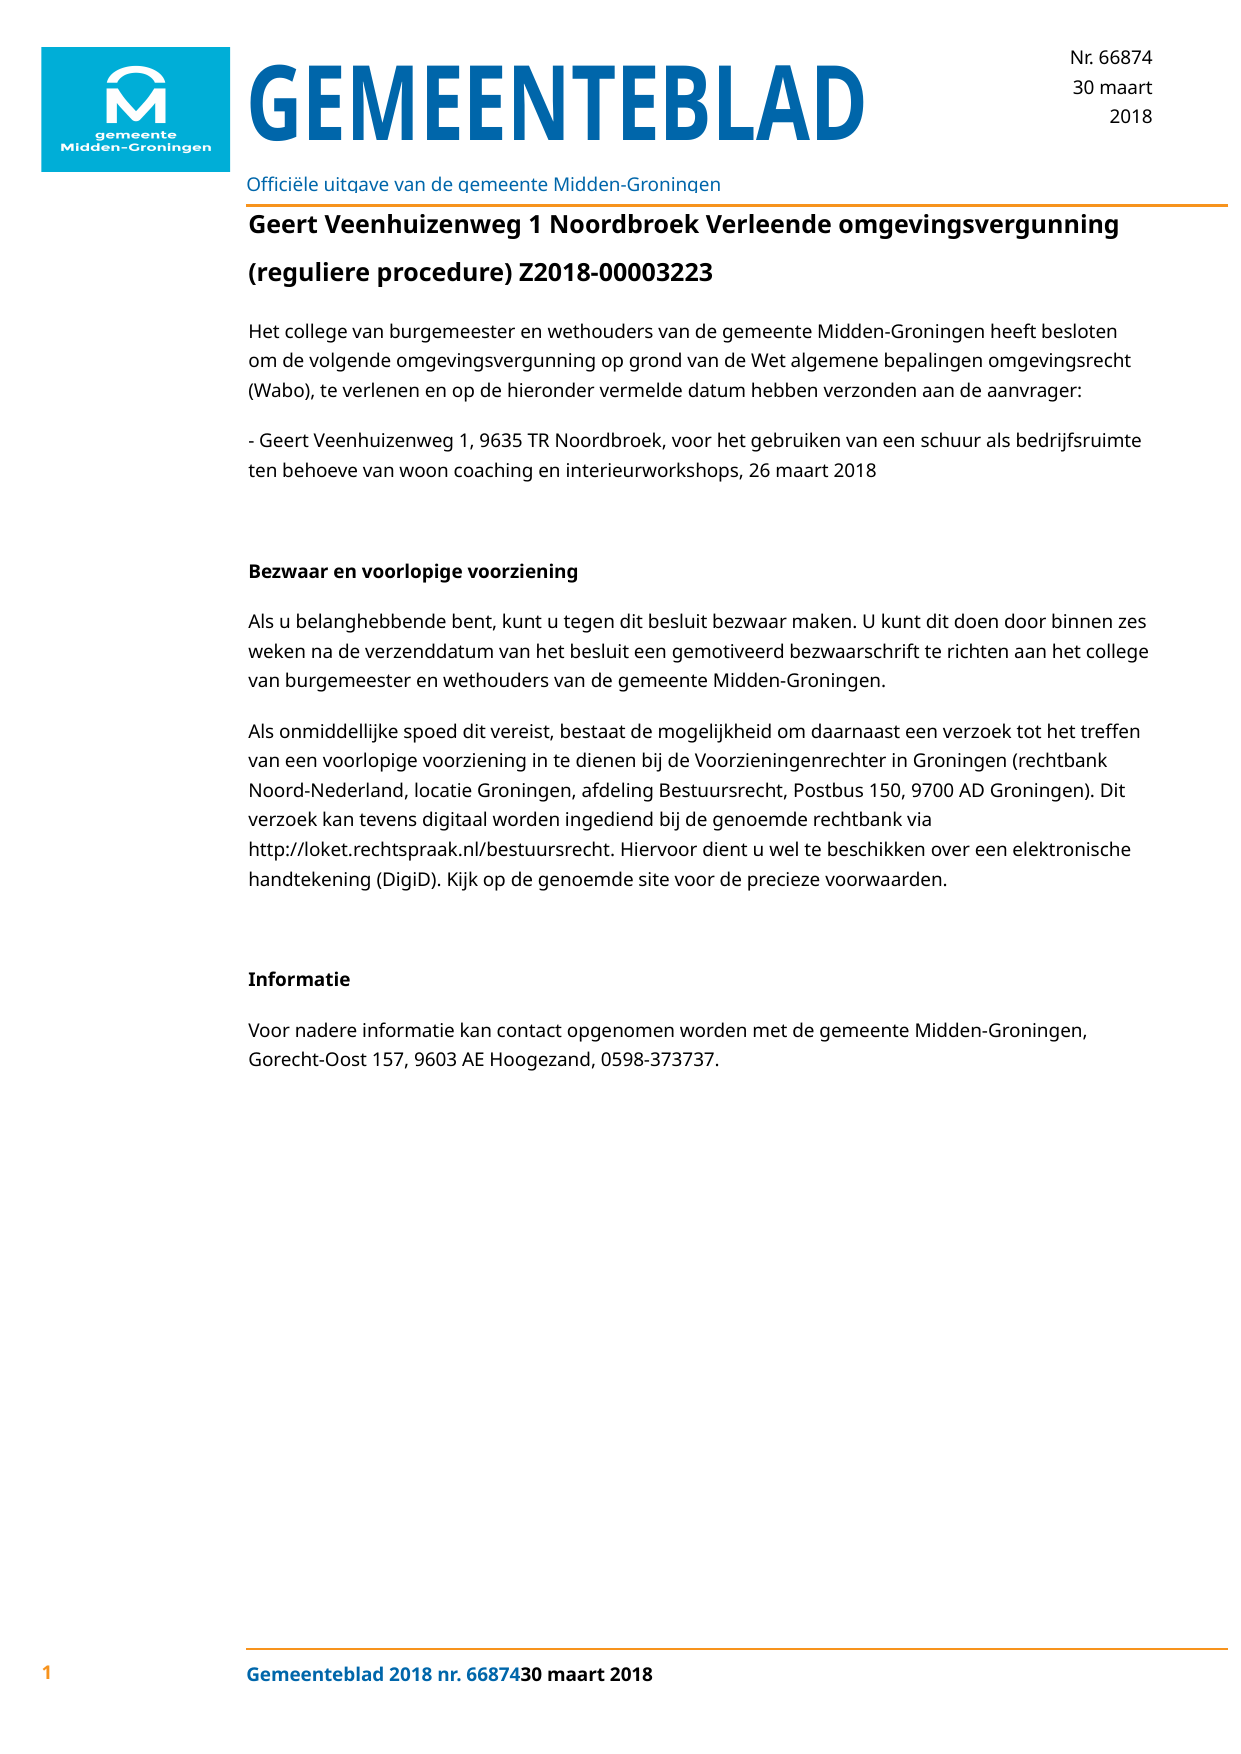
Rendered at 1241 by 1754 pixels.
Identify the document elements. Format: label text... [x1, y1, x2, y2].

picture [107, 89, 165, 122]
text Voor nadere informatie kan contact opgenomen worden met de gemeente Midden-Groningen, Gorecht-Oost 157, 9603 AE Hoogezand, 0598-373737. [248, 1017, 1152, 1072]
text Geert Veenhuizenweg 1 Noordbroek Verleende omgevingsvergunning (reguliere procedure) Z2018-00003223 [248, 207, 1152, 288]
text Informatie [248, 967, 1152, 992]
text Het college van burgemeester en wethouders van de gemeente Midden-Groningen heeft besloten om de volgende omgevingsvergunning op grond van de Wet algemene bepalingen omgevingsrecht (Wabo), te verlenen en op de hieronder vermelde datum hebben verzonden aan de aanvrager: [248, 318, 1152, 403]
text Bezwaar en voorlopige voorziening [248, 558, 1152, 584]
text Als onmiddellijke spoed dit vereist, bestaat de mogelijkheid om daarnaast een verzoek tot het treffen van een voorlopige voorziening in te dienen bij de Voorzieningenrechter in Groningen (rechtbank Noord-Nederland, locatie Groningen, afdeling Bestuursrecht, Postbus 150, 9700 AD Groningen). Dit verzoek kan tevens digitaal worden ingediend bij de genoemde rechtbank via http://loket.rechtspraak.nl/bestuursrecht. Hiervoor dient u wel te beschikken over een elektronische handtekening (DigiD). Kijk op de genoemde site voor de precieze voorwaarden. [248, 718, 1152, 892]
text Als u belanghebbende bent, kunt u tegen dit besluit bezwaar maken. U kunt dit doen door binnen zes weken na de verzenddatum van het besluit een gemotiveerd bezwaarschrift te richten aan het college van burgemeester en wethouders van de gemeente Midden-Groningen. [248, 608, 1152, 693]
text - Geert Veenhuizenweg 1, 9635 TR Noordbroek, voor het gebruiken van een schuur als bedrijfsruimte ten behoeve van woon coaching en interieurworkshops, 26 maart 2018 [248, 427, 1152, 483]
picture [108, 66, 164, 82]
picture [184, 146, 190, 153]
